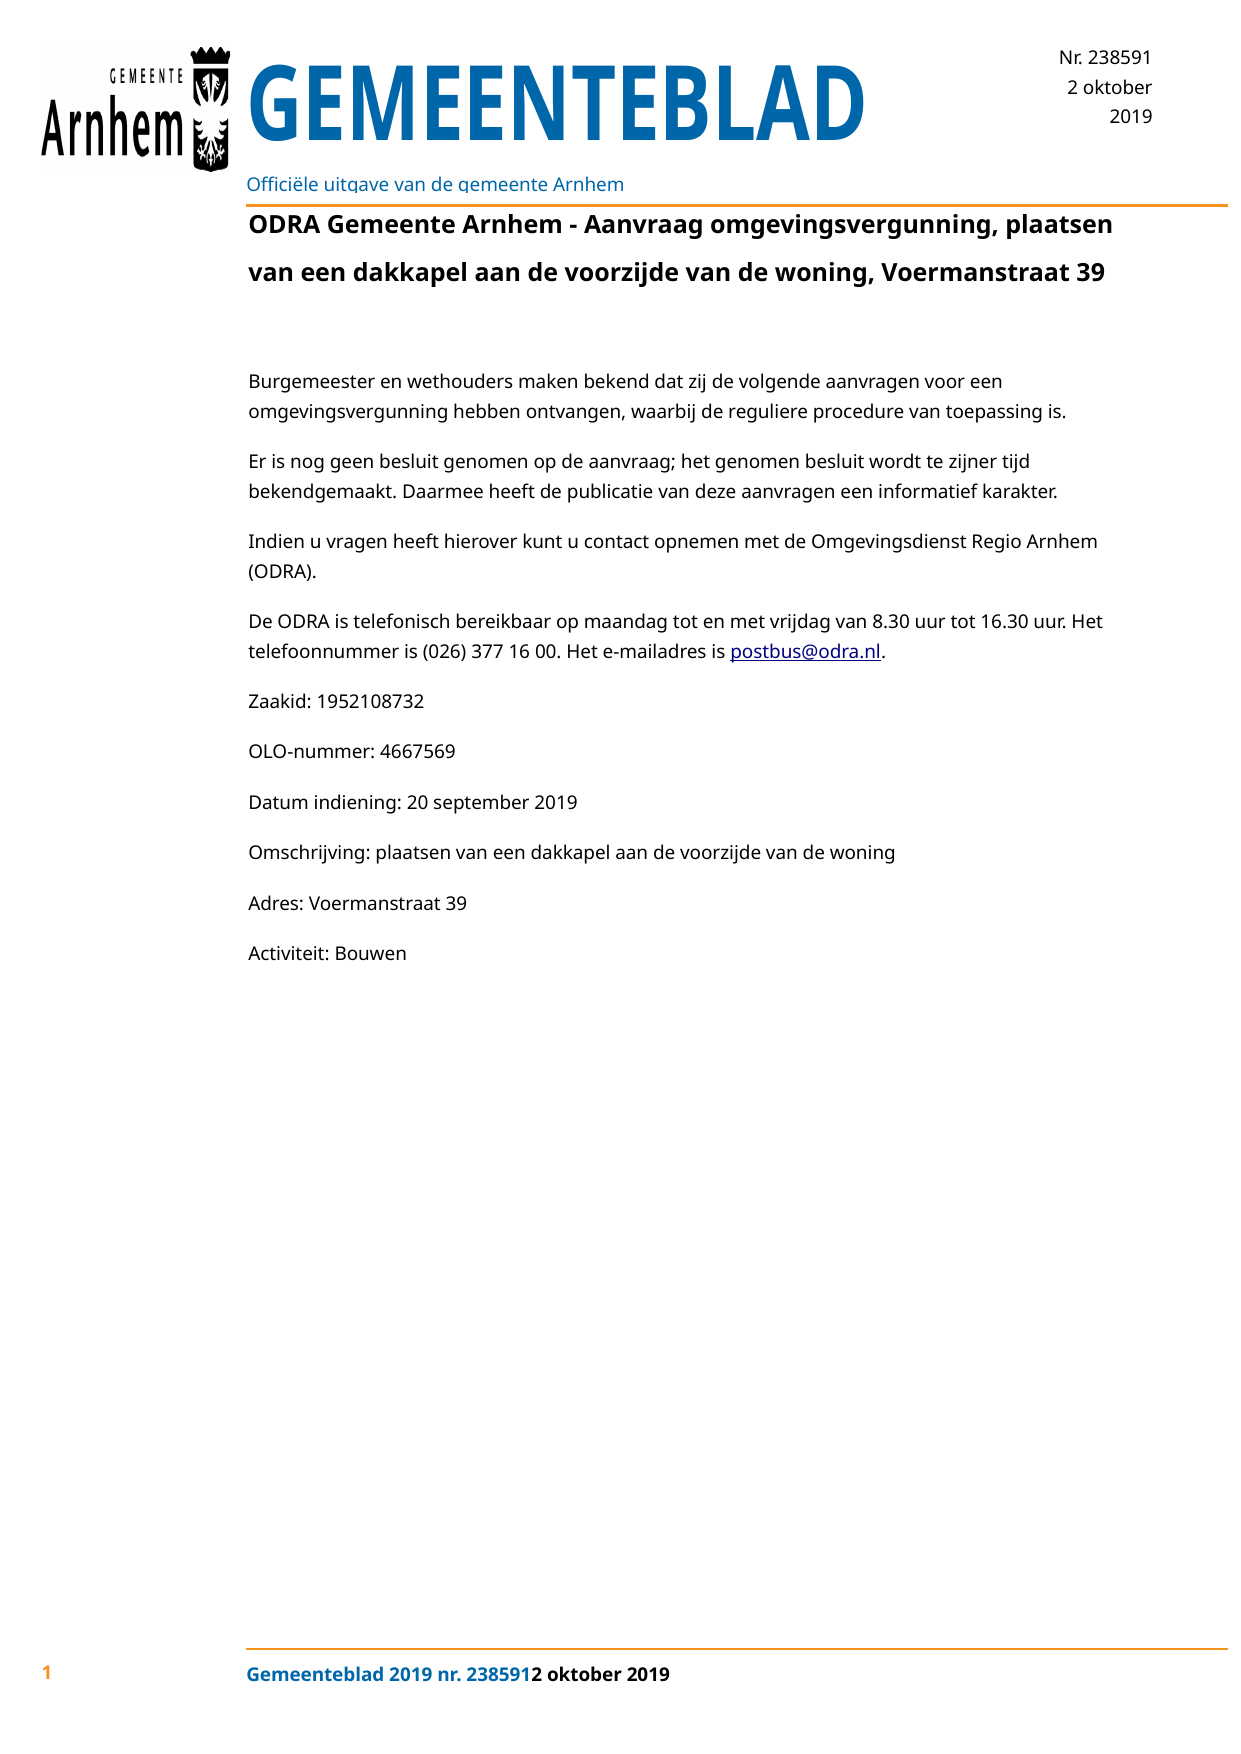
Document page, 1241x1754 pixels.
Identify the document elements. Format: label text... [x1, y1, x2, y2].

text Indien u vragen heeft hierover kunt u contact opnemen met de Omgevingsdienst Regio Arnhem (ODRA). [248, 528, 1152, 584]
text Activiteit: Bouwen [248, 940, 1152, 966]
text Er is nog geen besluit genomen op de aanvraag; het genomen besluit wordt te zijner tijd bekendgemaakt. Daarmee heeft de publicatie van deze aanvragen een informatief karakter. [248, 448, 1152, 504]
text Burgemeester en wethouders maken bekend dat zij de volgende aanvragen voor een omgevingsvergunning hebben ontvangen, waarbij de reguliere procedure van toepassing is. [248, 368, 1152, 424]
picture [41, 47, 231, 172]
text Zaakid: 1952108732 [248, 688, 1152, 714]
text Datum indiening: 20 september 2019 [248, 789, 1152, 815]
text De ODRA is telefonisch bereikbaar op maandag tot en met vrijdag van 8.30 uur tot 16.30 uur. Het telefoonnummer is (026) 377 16 00. Het e-mailadres is postbus@odra.nl. [248, 608, 1152, 664]
text Omschrijving: plaatsen van een dakkapel aan de voorzijde van de woning [248, 839, 1152, 865]
text ODRA Gemeente Arnhem - Aanvraag omgevingsvergunning, plaatsen van een dakkapel aan de voorzijde van de woning, Voermanstraat 39 [248, 207, 1152, 288]
text OLO-nummer: 4667569 [248, 739, 1152, 764]
text Adres: Voermanstraat 39 [248, 890, 1152, 916]
